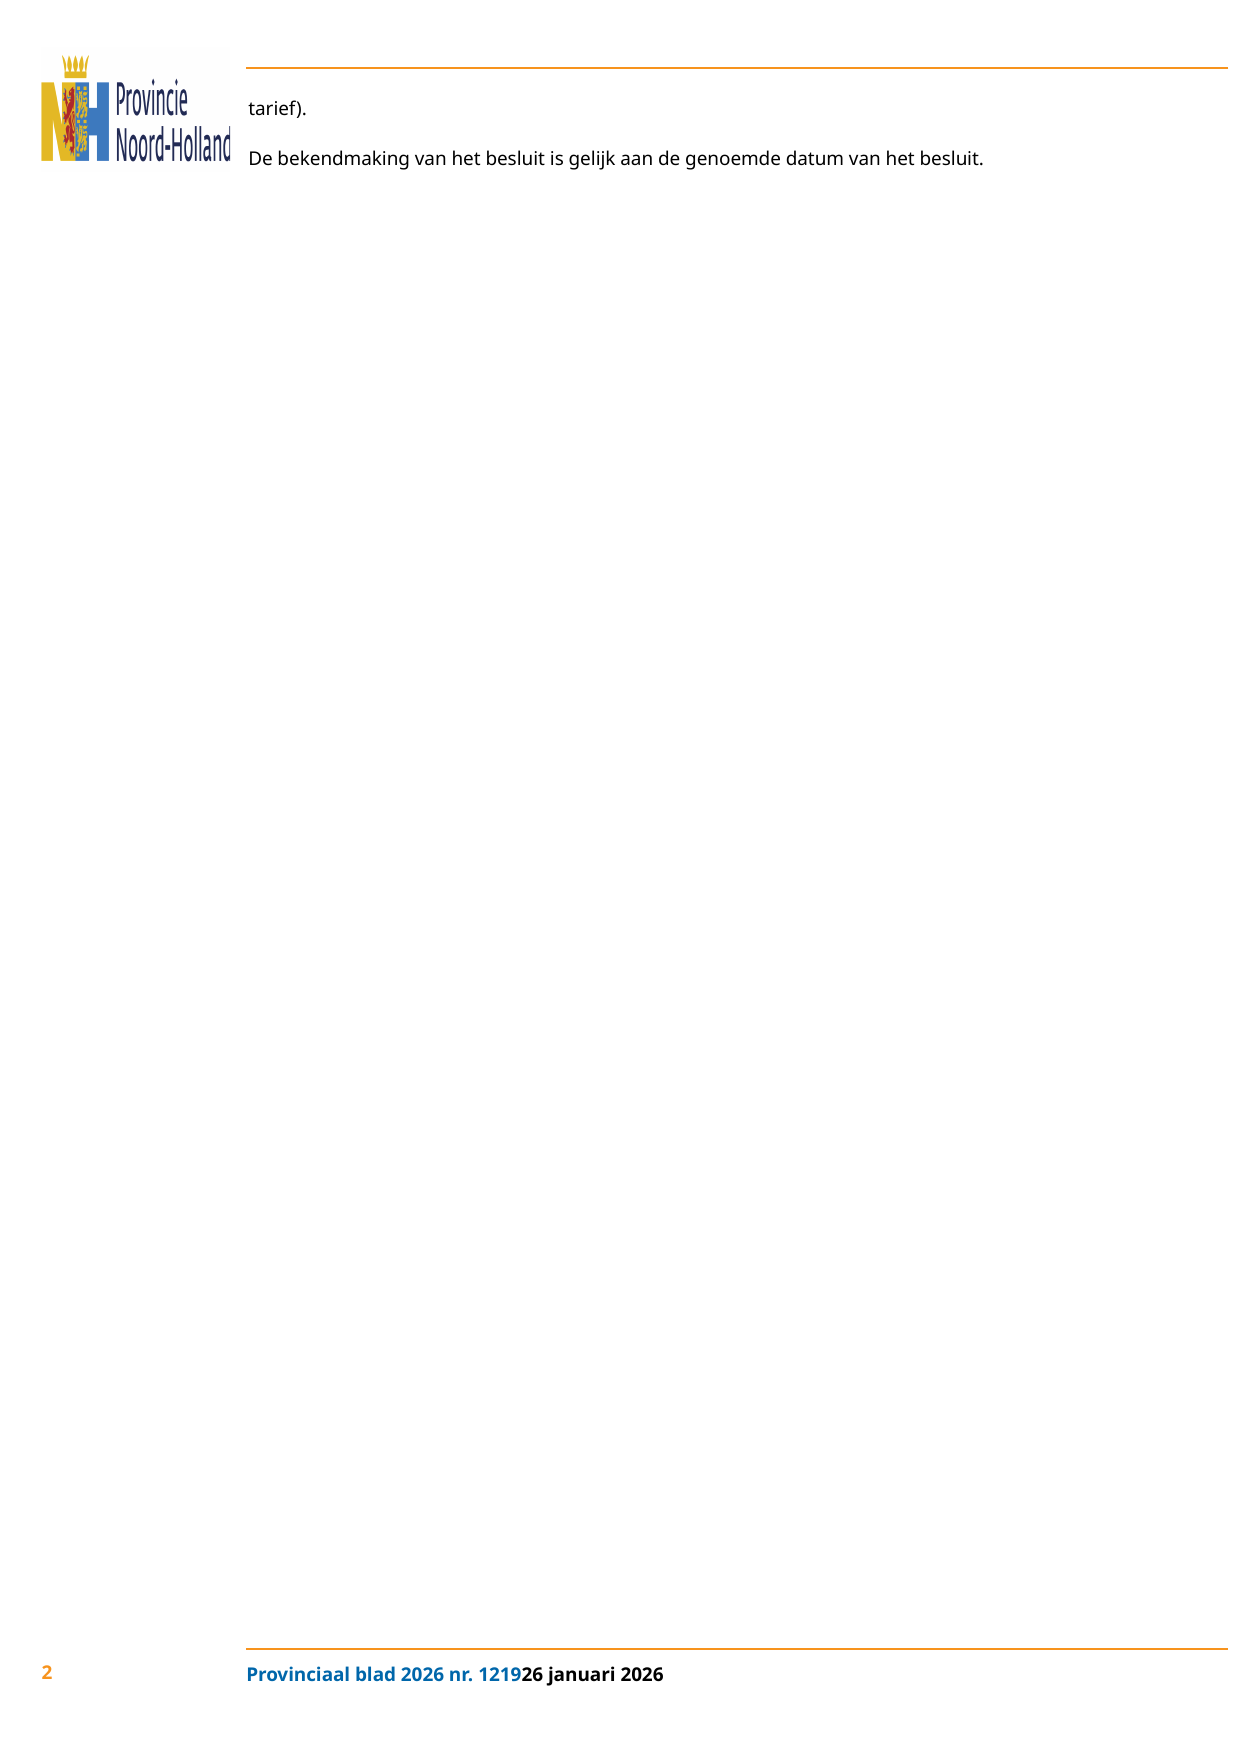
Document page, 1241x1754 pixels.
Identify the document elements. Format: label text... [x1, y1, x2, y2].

text De bekendmaking van het besluit is gelijk aan de genoemde datum van het besluit. [248, 145, 1152, 171]
text tarief). [248, 95, 1152, 121]
picture [41, 47, 231, 172]
